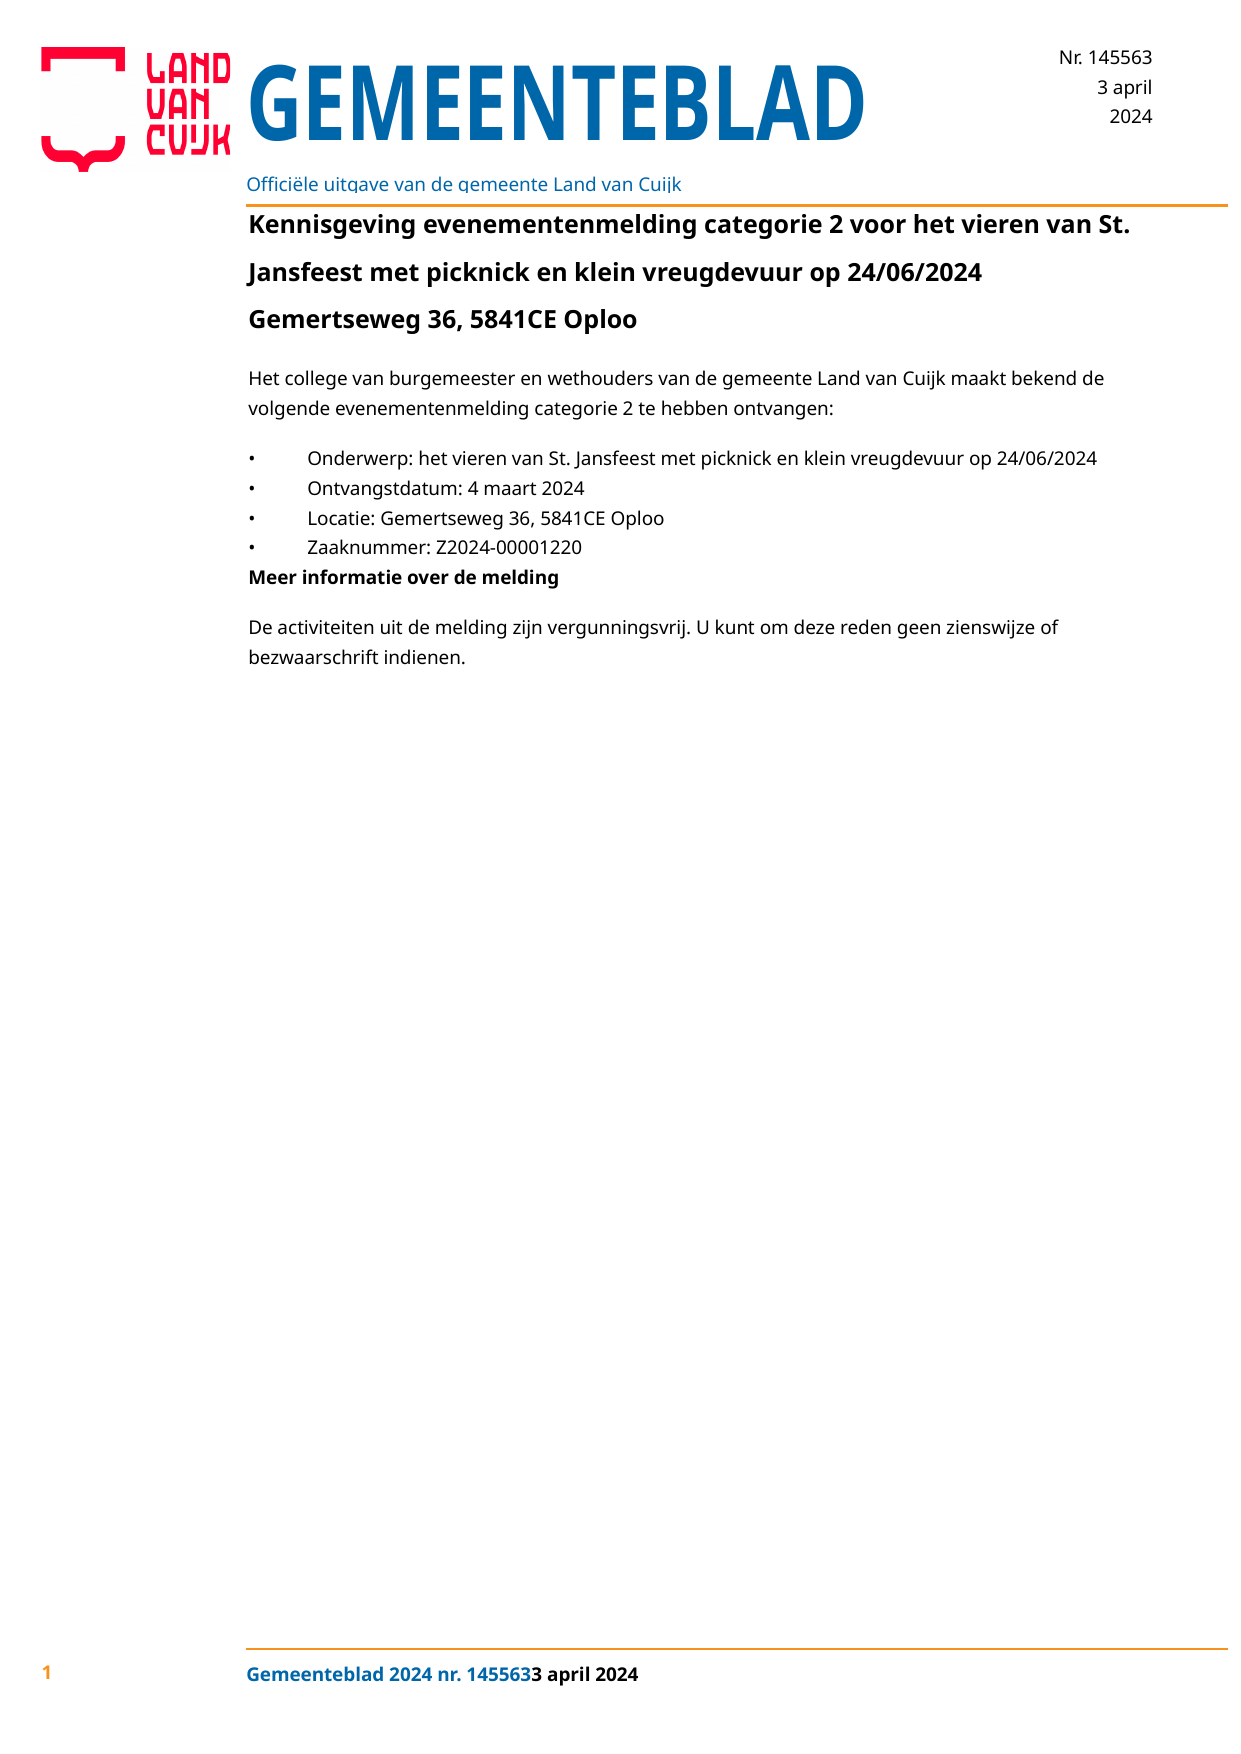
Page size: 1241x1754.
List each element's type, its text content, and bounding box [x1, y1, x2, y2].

list Zaaknummer: Z2024-00001220 [248, 534, 1152, 560]
text Meer informatie over de melding [248, 564, 1152, 589]
list Onderwerp: het vieren van St. Jansfeest met picknick en klein vreugdevuur op 24/06/2024 [248, 446, 1152, 471]
list Ontvangstdatum: 4 maart 2024 [248, 475, 1152, 501]
text De activiteiten uit de melding zijn vergunningsvrij. U kunt om deze reden geen zienswijze of bezwaarschrift indienen. [248, 614, 1152, 669]
text Kennisgeving evenementenmelding categorie 2 voor het vieren van St. Jansfeest met picknick en klein vreugdevuur op 24/06/2024 Gemertseweg 36, 5841CE Oploo [248, 207, 1152, 336]
list Locatie: Gemertseweg 36, 5841CE Oploo [248, 505, 1152, 530]
picture [41, 47, 231, 172]
text Het college van burgemeester en wethouders van de gemeente Land van Cuijk maakt bekend de volgende evenementenmelding categorie 2 te hebben ontvangen: [248, 366, 1152, 421]
